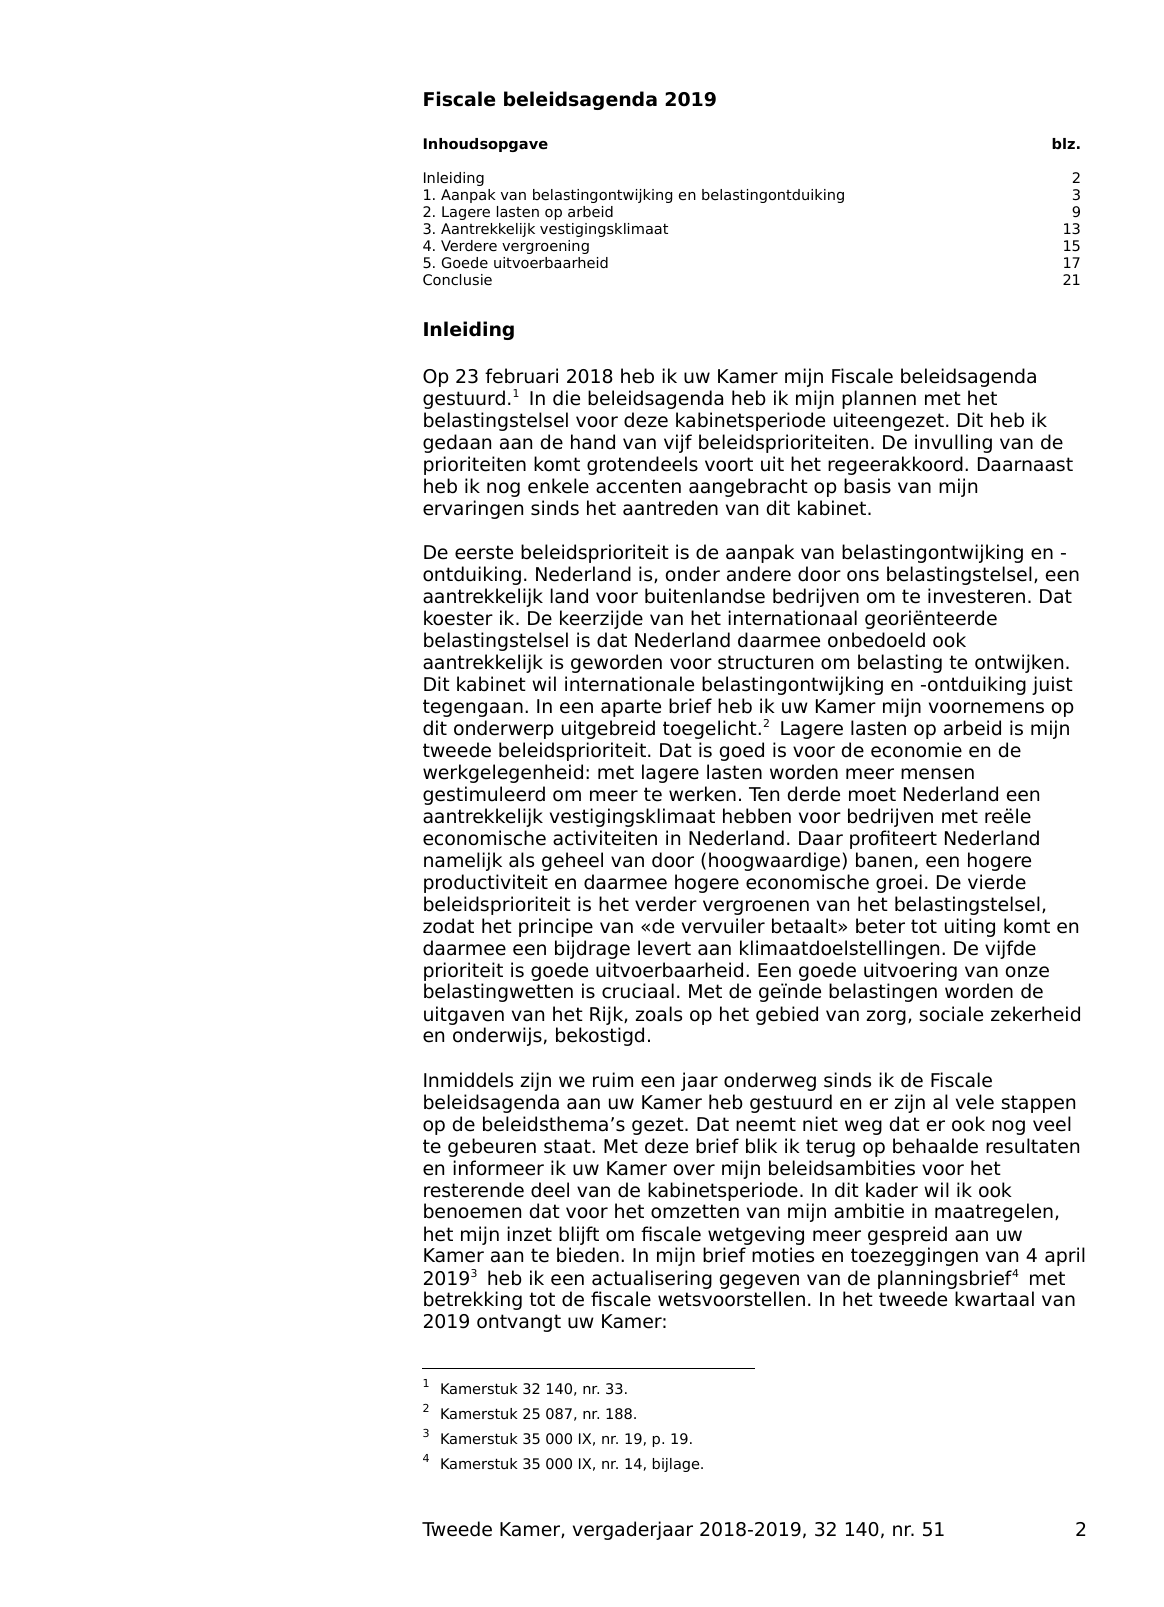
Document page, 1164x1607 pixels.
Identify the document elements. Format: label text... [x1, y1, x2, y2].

table_cell 9 [1003, 204, 1087, 221]
table_cell 2. Lagere lasten op arbeid [422, 204, 1003, 221]
table_cell [422, 153, 1003, 170]
table_cell Inleiding [422, 170, 1003, 187]
subtitle Fiscale beleidsagenda 2019 [422, 89, 1087, 111]
table_cell 21 [1003, 272, 1087, 289]
text De eerste beleidsprioriteit is de aanpak van belastingontwijking en -ontduiking. Nederland is, onder andere door ons belastingstelsel, een aantrekkelijk land voor buitenlandse bedrijven om te investeren. Dat koester ik. De keerzijde van het internationaal georiënteerde belastingstelsel is dat Nederland daarmee onbedoeld ook aantrekkelijk is geworden voor structuren om belasting te ontwijken. Dit kabinet wil internationale belastingontwijking en -ontduiking juist tegengaan. In een aparte brief heb ik uw Kamer mijn voornemens op dit onderwerp uitgebreid toegelicht. Lagere lasten op arbeid is mijn tweede beleidsprioriteit. Dat is goed is voor de economie en de werkgelegenheid: met lagere lasten worden meer mensen gestimuleerd om meer te werken. Ten derde moet Nederland een aantrekkelijk vestigingsklimaat hebben voor bedrijven met reële economische activiteiten in Nederland. Daar profiteert Nederland namelijk als geheel van door (hoogwaardige) banen, een hogere productiviteit en daarmee hogere economische groei. De vierde beleidsprioriteit is het verder vergroenen van het belastingstelsel, zodat het principe van «de vervuiler betaalt» beter tot uiting komt en daarmee een bijdrage levert aan klimaatdoelstellingen. De vijfde prioriteit is goede uitvoerbaarheid. Een goede uitvoering van onze belastingwetten is cruciaal. Met de geïnde belastingen worden de uitgaven van het Rijk, zoals op het gebied van zorg, sociale zekerheid en onderwijs, bekostigd. [422, 542, 1087, 1047]
table_cell 3. Aantrekkelijk vestigingsklimaat [422, 221, 1003, 238]
table_header blz. [1003, 136, 1087, 153]
table_header Inhoudsopgave [422, 136, 1003, 153]
table_cell 3 [1003, 187, 1087, 204]
text Op 23 februari 2018 heb ik uw Kamer mijn Fiscale beleidsagenda gestuurd. In die beleidsagenda heb ik mijn plannen met het belastingstelsel voor deze kabinetsperiode uiteengezet. Dit heb ik gedaan aan de hand van vijf beleidsprioriteiten. De invulling van de prioriteiten komt grotendeels voort uit het regeerakkoord. Daarnaast heb ik nog enkele accenten aangebracht op basis van mijn ervaringen sinds het aantreden van dit kabinet. [422, 366, 1087, 520]
table_cell 1. Aanpak van belastingontwijking en belastingontduiking [422, 187, 1003, 204]
table_cell 2 [1003, 170, 1087, 187]
text Kamerstuk 32 140, nr. 33. [422, 1377, 1087, 1399]
subtitle Inleiding [422, 319, 1087, 341]
text Kamerstuk 25 087, nr. 188. [422, 1402, 1087, 1424]
text Inmiddels zijn we ruim een jaar onderweg sinds ik de Fiscale beleidsagenda aan uw Kamer heb gestuurd en er zijn al vele stappen op de beleidsthema’s gezet. Dat neemt niet weg dat er ook nog veel te gebeuren staat. Met deze brief blik ik terug op behaalde resultaten en informeer ik uw Kamer over mijn beleidsambities voor het resterende deel van de kabinetsperiode. In dit kader wil ik ook benoemen dat voor het omzetten van mijn ambitie in maatregelen, het mijn inzet blijft om fiscale wetgeving meer gespreid aan uw Kamer aan te bieden. In mijn brief moties en toezeggingen van 4 april 2019 heb ik een actualisering gegeven van de planningsbrief met betrekking tot de fiscale wetsvoorstellen. In het tweede kwartaal van 2019 ontvangt uw Kamer: [422, 1069, 1087, 1333]
table_cell 15 [1003, 238, 1087, 255]
table_cell 5. Goede uitvoerbaarheid [422, 255, 1003, 272]
table_cell 17 [1003, 255, 1087, 272]
table_cell [1003, 153, 1087, 170]
text Kamerstuk 35 000 IX, nr. 19, p. 19. [422, 1427, 1087, 1449]
table_cell Conclusie [422, 272, 1003, 289]
table_cell 4. Verdere vergroening [422, 238, 1003, 255]
table_cell 13 [1003, 221, 1087, 238]
text Kamerstuk 35 000 IX, nr. 14, bijlage. [422, 1452, 1087, 1474]
